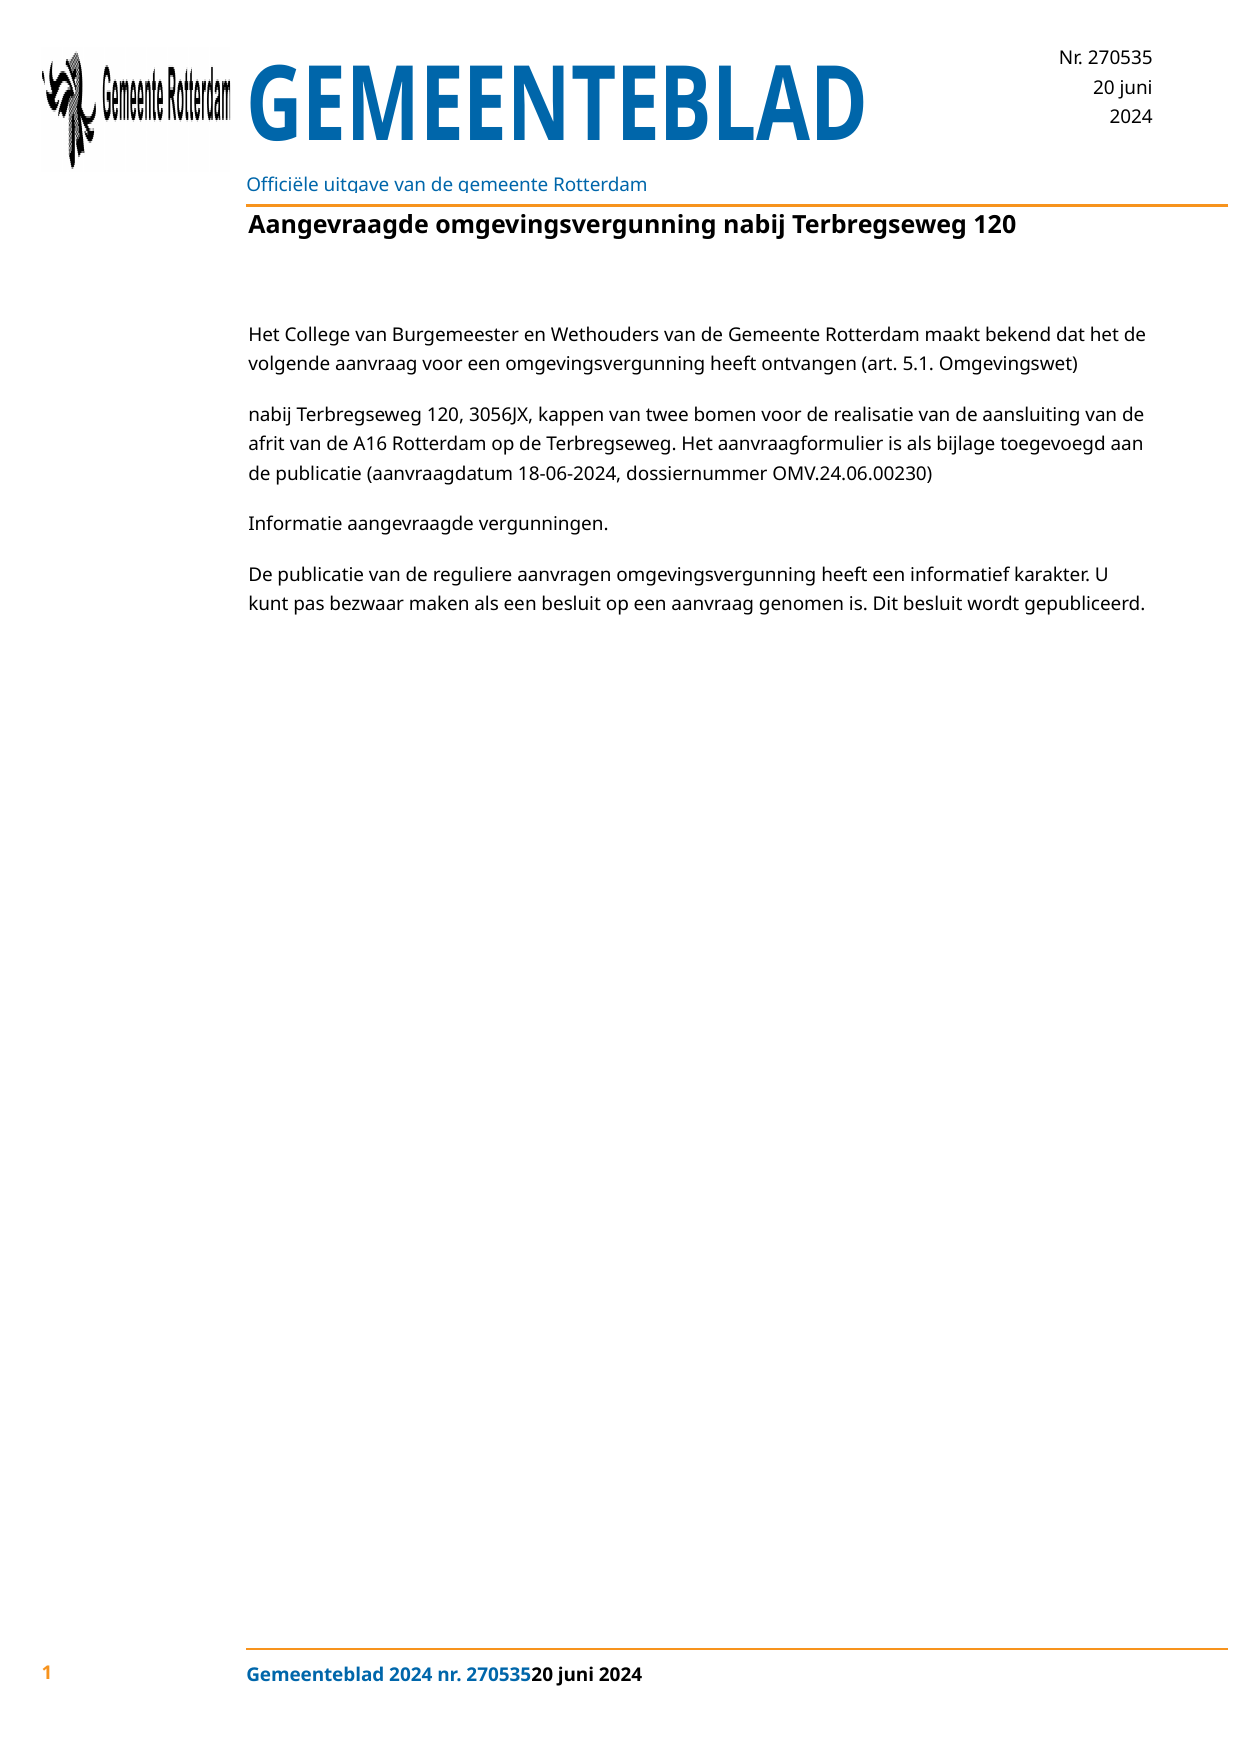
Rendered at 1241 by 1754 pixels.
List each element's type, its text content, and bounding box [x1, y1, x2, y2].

text Aangevraagde omgevingsvergunning nabij Terbregseweg 120 [248, 207, 1152, 241]
text Het College van Burgemeester en Wethouders van de Gemeente Rotterdam maakt bekend dat het de volgende aanvraag voor een omgevingsvergunning heeft ontvangen (art. 5.1. Omgevingswet) [248, 321, 1152, 376]
text Informatie aangevraagde vergunningen. [248, 510, 1152, 536]
text De publicatie van de reguliere aanvragen omgevingsvergunning heeft een informatief karakter. U kunt pas bezwaar maken als een besluit op een aanvraag genomen is. Dit besluit wordt gepubliceerd. [248, 561, 1152, 616]
picture [41, 47, 231, 172]
text nabij Terbregseweg 120, 3056JX, kappen van twee bomen voor de realisatie van de aansluiting van de afrit van de A16 Rotterdam op de Terbregseweg. Het aanvraagformulier is als bijlage toegevoegd aan de publicatie (aanvraagdatum 18-06-2024, dossiernummer OMV.24.06.00230) [248, 401, 1152, 486]
